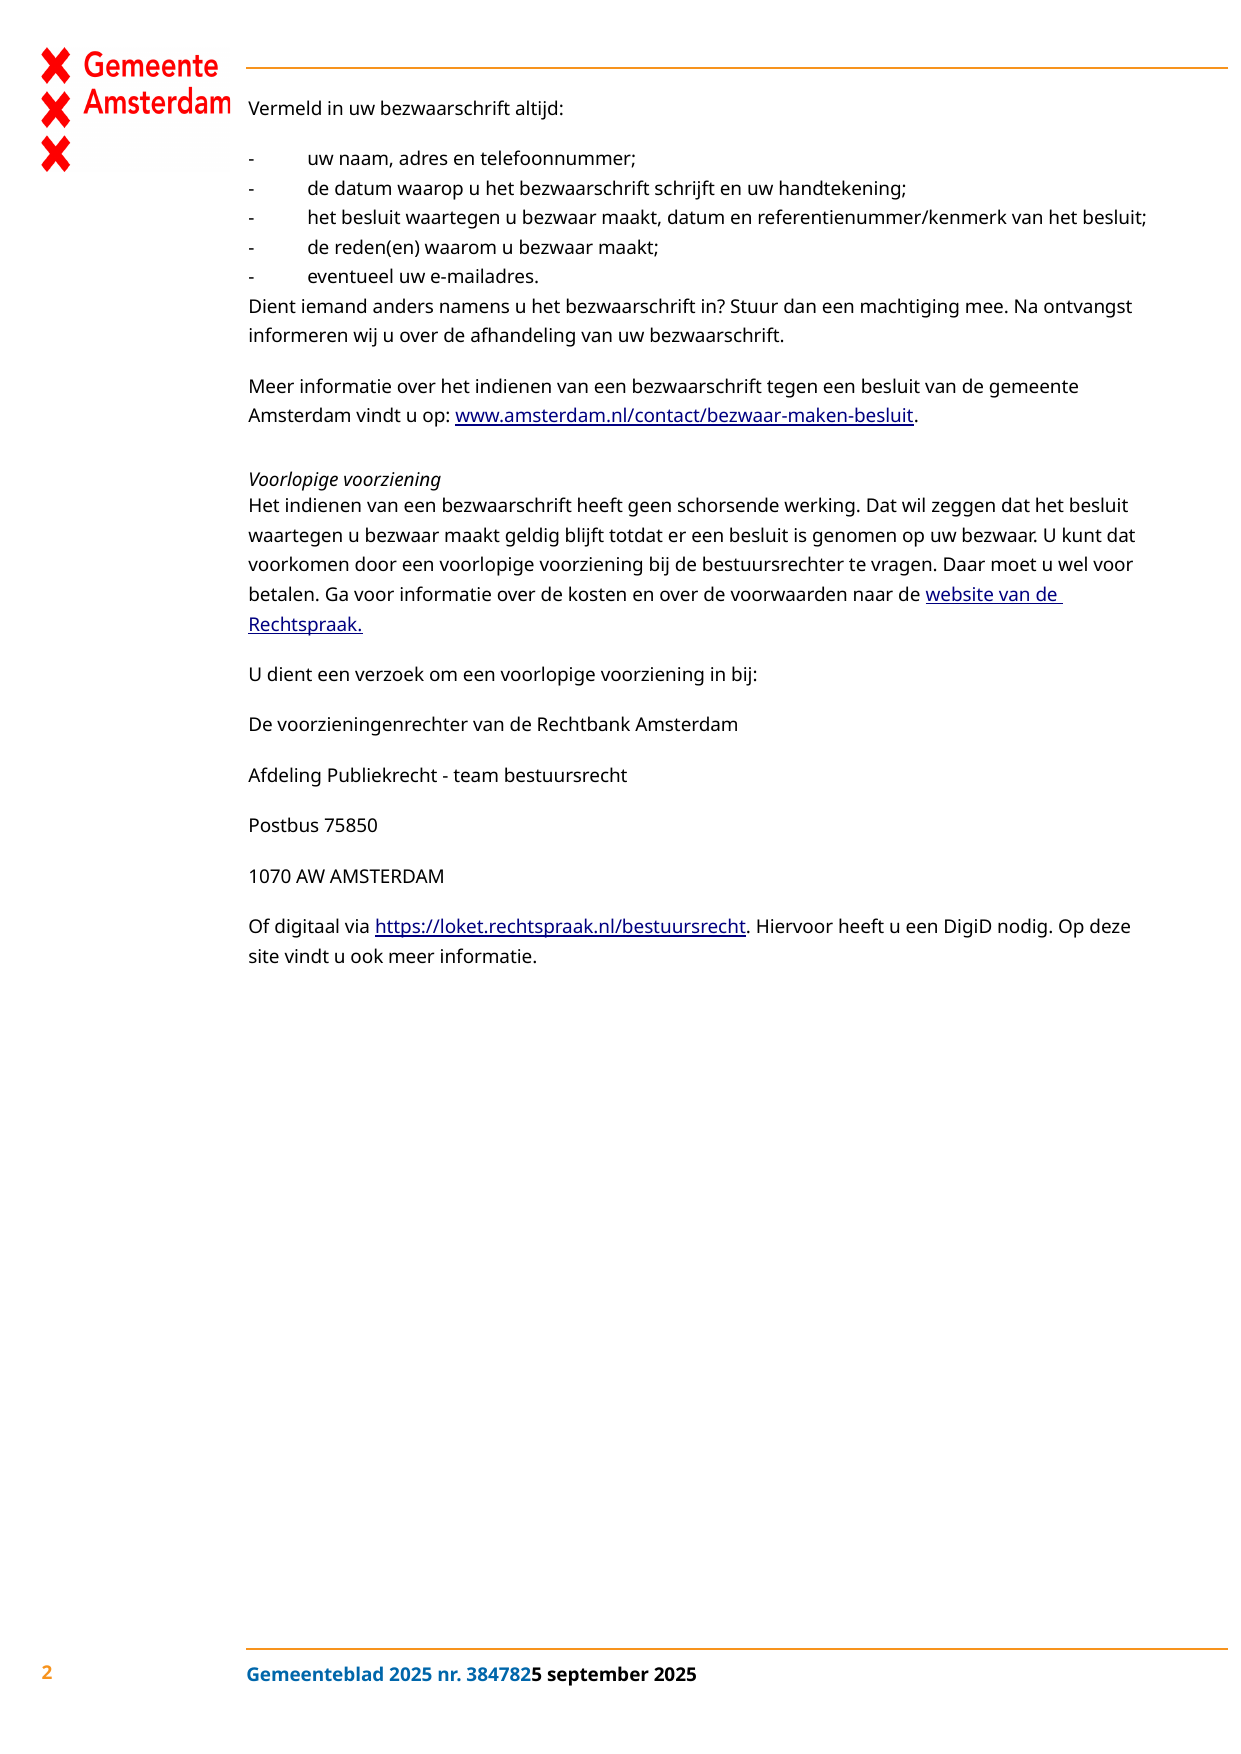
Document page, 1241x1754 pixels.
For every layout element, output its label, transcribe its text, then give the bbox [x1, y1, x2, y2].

text Het indienen van een bezwaarschrift heeft geen schorsende werking. Dat wil zeggen dat het besluit waartegen u bezwaar maakt geldig blijft totdat er een besluit is genomen op uw bezwaar. U kunt dat voorkomen door een voorlopige voorziening bij de bestuursrechter te vragen. Daar moet u wel voor betalen. Ga voor informatie over de kosten en over de voorwaarden naar de website van de Rechtspraak. [248, 492, 1152, 636]
text De voorzieningenrechter van de Rechtbank Amsterdam [248, 712, 1152, 737]
text U dient een verzoek om een voorlopige voorziening in bij: [248, 661, 1152, 687]
text 1070 AW AMSTERDAM [248, 863, 1152, 888]
text Postbus 75850 [248, 812, 1152, 838]
text Dient iemand anders namens u het bezwaarschrift in? Stuur dan een machtiging mee. Na ontvangst informeren wij u over de afhandeling van uw bezwaarschrift. [248, 293, 1152, 348]
text Vermeld in uw bezwaarschrift altijd: [248, 95, 1152, 121]
text Afdeling Publiekrecht - team bestuursrecht [248, 762, 1152, 788]
text Meer informatie over het indienen van een bezwaarschrift tegen een besluit van de gemeente Amsterdam vindt u op: www.amsterdam.nl/contact/bezwaar-maken-besluit. [248, 373, 1152, 428]
list de datum waarop u het bezwaarschrift schrijft en uw handtekening; [248, 175, 1152, 201]
text Of digitaal via https://loket.rechtspraak.nl/bestuursrecht. Hiervoor heeft u een DigiD nodig. Op deze site vindt u ook meer informatie. [248, 913, 1152, 968]
picture [41, 47, 231, 172]
list eventueel uw e-mailadres. [248, 263, 1152, 289]
list uw naam, adres en telefoonnummer; [248, 145, 1152, 171]
text Voorlopige voorziening [248, 467, 1152, 492]
list de reden(en) waarom u bezwaar maakt; [248, 234, 1152, 260]
list het besluit waartegen u bezwaar maakt, datum en referentienummer/kenmerk van het besluit; [248, 204, 1152, 230]
